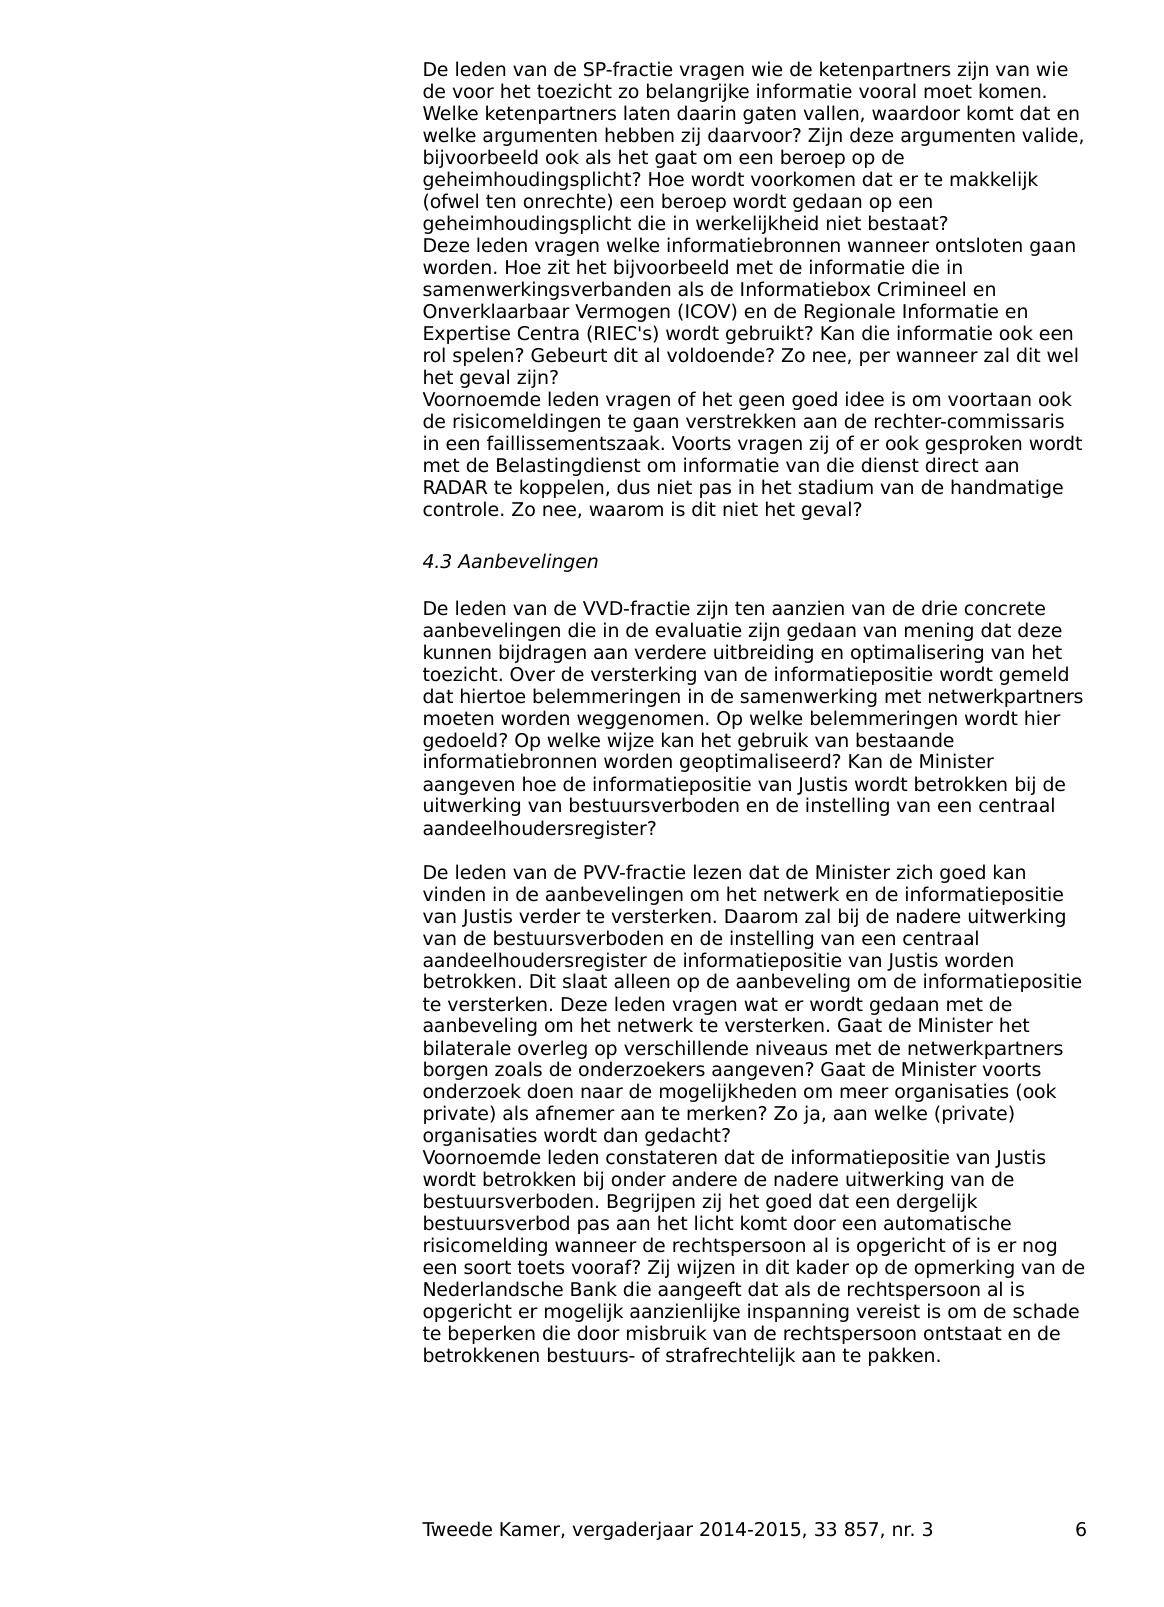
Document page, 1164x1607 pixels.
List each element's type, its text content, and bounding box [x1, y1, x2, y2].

text De leden van de PVV-fractie lezen dat de Minister zich goed kan vinden in de aanbevelingen om het netwerk en de informatiepositie van Justis verder te versterken. Daarom zal bij de nadere uitwerking van de bestuursverboden en de instelling van een centraal aandeelhoudersregister de informatiepositie van Justis worden betrokken. Dit slaat alleen op de aanbeveling om de informatiepositie te versterken. Deze leden vragen wat er wordt gedaan met de aanbeveling om het netwerk te versterken. Gaat de Minister het bilaterale overleg op verschillende niveaus met de netwerkpartners borgen zoals de onderzoekers aangeven? Gaat de Minister voorts onderzoek doen naar de mogelijkheden om meer organisaties (ook private) als afnemer aan te merken? Zo ja, aan welke (private) organisaties wordt dan gedacht? [422, 862, 1087, 1147]
text De leden van de SP-fractie vragen wie de ketenpartners zijn van wie de voor het toezicht zo belangrijke informatie vooral moet komen. Welke ketenpartners laten daarin gaten vallen, waardoor komt dat en welke argumenten hebben zij daarvoor? Zijn deze argumenten valide, bijvoorbeeld ook als het gaat om een beroep op de geheimhoudingsplicht? Hoe wordt voorkomen dat er te makkelijk (ofwel ten onrechte) een beroep wordt gedaan op een geheimhoudingsplicht die in werkelijkheid niet bestaat? [422, 59, 1087, 235]
text Voornoemde leden constateren dat de informatiepositie van Justis wordt betrokken bij onder andere de nadere uitwerking van de bestuursverboden. Begrijpen zij het goed dat een dergelijk bestuursverbod pas aan het licht komt door een automatische risicomelding wanneer de rechtspersoon al is opgericht of is er nog een soort toets vooraf? Zij wijzen in dit kader op de opmerking van de Nederlandsche Bank die aangeeft dat als de rechtspersoon al is opgericht er mogelijk aanzienlijke inspanning vereist is om de schade te beperken die door misbruik van de rechtspersoon ontstaat en de betrokkenen bestuurs- of strafrechtelijk aan te pakken. [422, 1147, 1087, 1367]
subtitle 4.3 Aanbevelingen [422, 551, 1087, 573]
text Deze leden vragen welke informatiebronnen wanneer ontsloten gaan worden. Hoe zit het bijvoorbeeld met de informatie die in samenwerkingsverbanden als de Informatiebox Crimineel en Onverklaarbaar Vermogen (ICOV) en de Regionale Informatie en Expertise Centra (RIEC's) wordt gebruikt? Kan die informatie ook een rol spelen? Gebeurt dit al voldoende? Zo nee, per wanneer zal dit wel het geval zijn? [422, 235, 1087, 389]
text Voornoemde leden vragen of het geen goed idee is om voortaan ook de risicomeldingen te gaan verstrekken aan de rechter-commissaris in een faillissementszaak. Voorts vragen zij of er ook gesproken wordt met de Belastingdienst om informatie van die dienst direct aan RADAR te koppelen, dus niet pas in het stadium van de handmatige controle. Zo nee, waarom is dit niet het geval? [422, 389, 1087, 521]
text De leden van de VVD-fractie zijn ten aanzien van de drie concrete aanbevelingen die in de evaluatie zijn gedaan van mening dat deze kunnen bijdragen aan verdere uitbreiding en optimalisering van het toezicht. Over de versterking van de informatiepositie wordt gemeld dat hiertoe belemmeringen in de samenwerking met netwerkpartners moeten worden weggenomen. Op welke belemmeringen wordt hier gedoeld? Op welke wijze kan het gebruik van bestaande informatiebronnen worden geoptimaliseerd? Kan de Minister aangeven hoe de informatiepositie van Justis wordt betrokken bij de uitwerking van bestuursverboden en de instelling van een centraal aandeelhoudersregister? [422, 598, 1087, 839]
